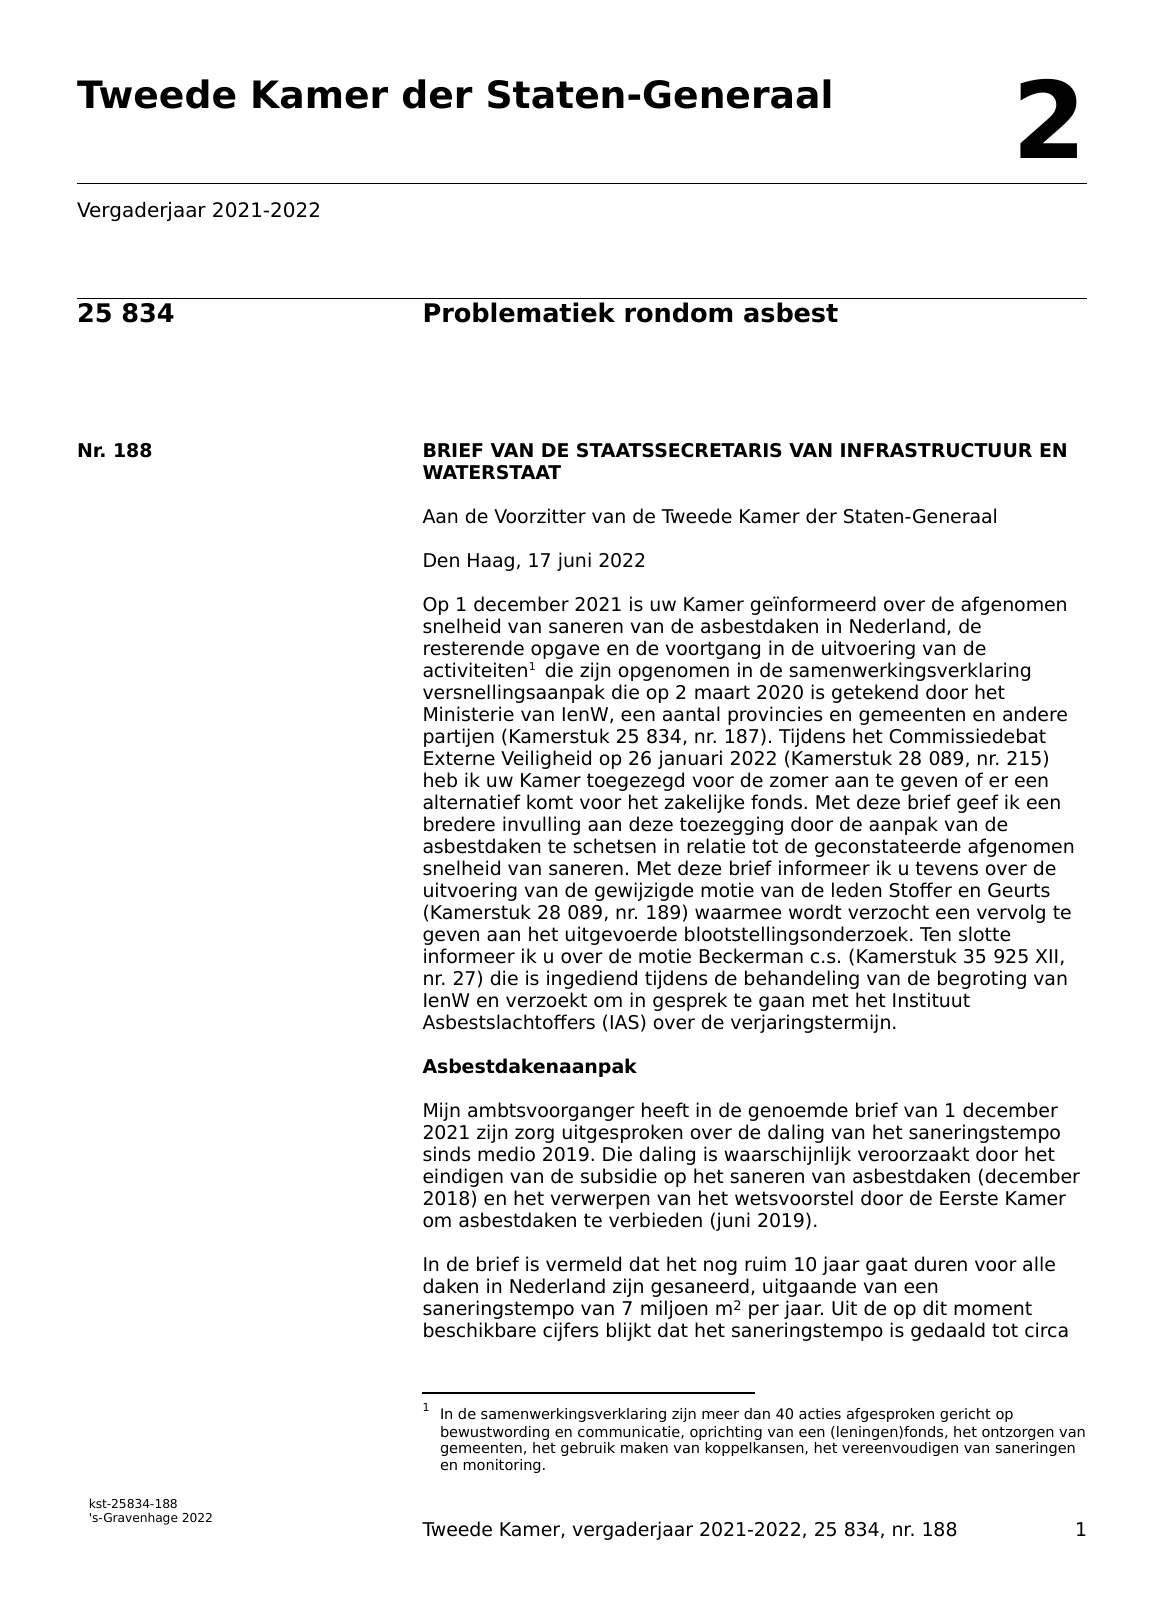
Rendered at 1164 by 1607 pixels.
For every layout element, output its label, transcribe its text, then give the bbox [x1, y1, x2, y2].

text In de brief is vermeld dat het nog ruim 10 jaar gaat duren voor alle daken in Nederland zijn gesaneerd, uitgaande van een saneringstempo van 7 miljoen m2 per jaar. Uit de op dit moment beschikbare cijfers blijkt dat het saneringstempo is gedaald tot circa [422, 1254, 1087, 1342]
text kst-25834-188 [88, 1497, 323, 1511]
text Op 1 december 2021 is uw Kamer geïnformeerd over de afgenomen snelheid van saneren van de asbestdaken in Nederland, de resterende opgave en de voortgang in de uitvoering van de activiteiten die zijn opgenomen in de samenwerkingsverklaring versnellingsaanpak die op 2 maart 2020 is getekend door het Ministerie van IenW, een aantal provincies en gemeenten en andere partijen (Kamerstuk 25 834, nr. 187). Tijdens het Commissiedebat Externe Veiligheid op 26 januari 2022 (Kamerstuk 28 089, nr. 215) heb ik uw Kamer toegezegd voor de zomer aan te geven of er een alternatief komt voor het zakelijke fonds. Met deze brief geef ik een bredere invulling aan deze toezegging door de aanpak van de asbestdaken te schetsen in relatie tot de geconstateerde afgenomen snelheid van saneren. Met deze brief informeer ik u tevens over de uitvoering van de gewijzigde motie van de leden Stoffer en Geurts (Kamerstuk 28 089, nr. 189) waarmee wordt verzocht een vervolg te geven aan het uitgevoerde blootstellingsonderzoek. Ten slotte informeer ik u over de motie Beckerman c.s. (Kamerstuk 35 925 XII, nr. 27) die is ingediend tijdens de behandeling van de begroting van IenW en verzoekt om in gesprek te gaan met het Instituut Asbestslachtoffers (IAS) over de verjaringstermijn. [422, 594, 1087, 1034]
text 's-Gravenhage 2022 [88, 1511, 323, 1525]
table_header Tweede Kamer der Staten-Generaal [77, 59, 886, 183]
subtitle Nr. 188 BRIEF VAN DE STAATSSECRETARIS VAN INFRASTRUCTUUR EN WATERSTAAT [77, 440, 1087, 484]
subtitle 25 834 Problematiek rondom asbest [77, 299, 1087, 329]
text In de samenwerkingsverklaring zijn meer dan 40 acties afgesproken gericht op bewustwording en communicatie, oprichting van een (leningen)fonds, het ontzorgen van gemeenten, het gebruik maken van koppelkansen, het vereenvoudigen van saneringen en monitoring. [422, 1402, 1087, 1474]
text Den Haag, 17 juni 2022 [422, 550, 1087, 572]
table_header 2 [886, 59, 1087, 183]
text Aan de Voorzitter van de Tweede Kamer der Staten-Generaal [422, 506, 1087, 528]
subtitle Asbestdakenaanpak [422, 1056, 1087, 1078]
table_cell Vergaderjaar 2021-2022 [77, 184, 1087, 298]
text Mijn ambtsvoorganger heeft in de genoemde brief van 1 december 2021 zijn zorg uitgesproken over de daling van het saneringstempo sinds medio 2019. Die daling is waarschijnlijk veroorzaakt door het eindigen van de subsidie op het saneren van asbestdaken (december 2018) en het verwerpen van het wetsvoorstel door de Eerste Kamer om asbestdaken te verbieden (juni 2019). [422, 1100, 1087, 1232]
